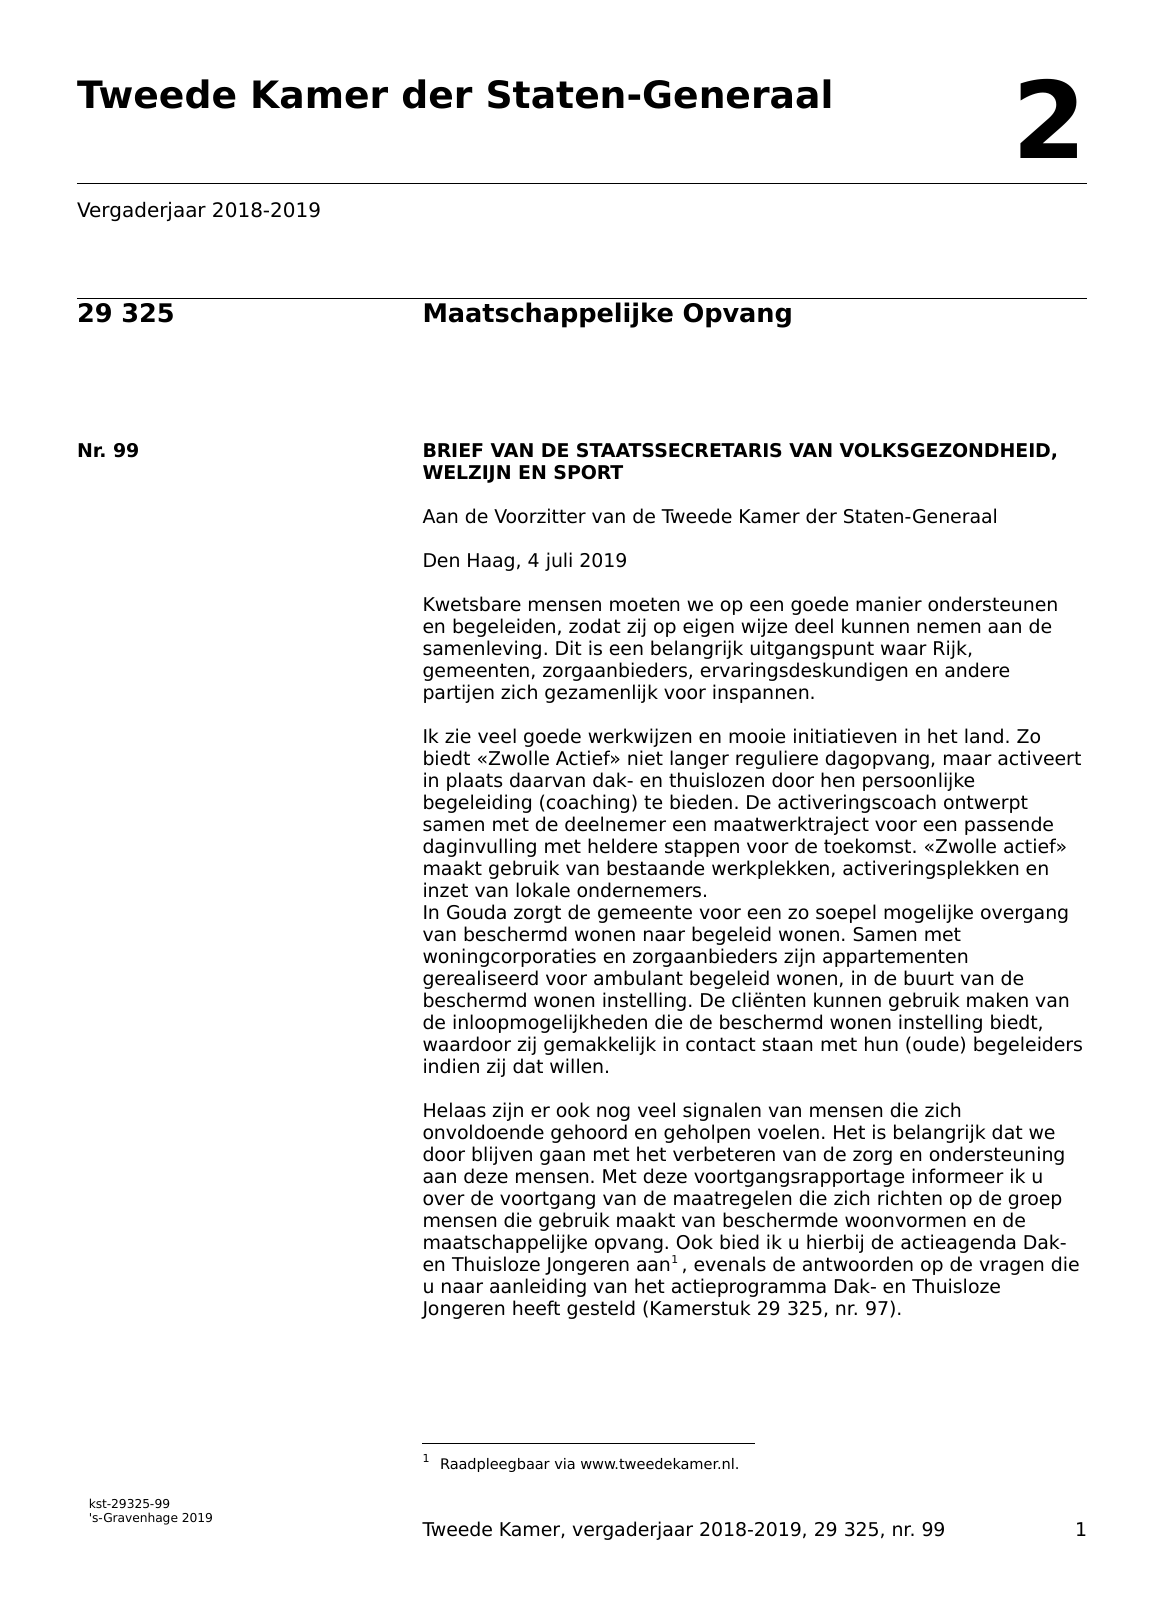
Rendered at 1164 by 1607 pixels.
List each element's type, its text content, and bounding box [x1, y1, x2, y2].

text Helaas zijn er ook nog veel signalen van mensen die zich onvoldoende gehoord en geholpen voelen. Het is belangrijk dat we door blijven gaan met het verbeteren van de zorg en ondersteuning aan deze mensen. Met deze voortgangsrapportage informeer ik u over de voortgang van de maatregelen die zich richten op de groep mensen die gebruik maakt van beschermde woonvormen en de maatschappelijke opvang. Ook bied ik u hierbij de actieagenda Dak- en Thuisloze Jongeren aan, evenals de antwoorden op de vragen die u naar aanleiding van het actieprogramma Dak- en Thuisloze Jongeren heeft gesteld (Kamerstuk 29 325, nr. 97). [422, 1100, 1087, 1320]
text 's-Gravenhage 2019 [88, 1511, 323, 1525]
text Ik zie veel goede werkwijzen en mooie initiatieven in het land. Zo biedt «Zwolle Actief» niet langer reguliere dagopvang, maar activeert in plaats daarvan dak- en thuislozen door hen persoonlijke begeleiding (coaching) te bieden. De activeringscoach ontwerpt samen met de deelnemer een maatwerktraject voor een passende daginvulling met heldere stappen voor de toekomst. «Zwolle actief» maakt gebruik van bestaande werkplekken, activeringsplekken en inzet van lokale ondernemers. [422, 726, 1087, 902]
text Kwetsbare mensen moeten we op een goede manier ondersteunen en begeleiden, zodat zij op eigen wijze deel kunnen nemen aan de samenleving. Dit is een belangrijk uitgangspunt waar Rijk, gemeenten, zorgaanbieders, ervaringsdeskundigen en andere partijen zich gezamenlijk voor inspannen. [422, 594, 1087, 704]
table_header 2 [886, 59, 1087, 183]
text Aan de Voorzitter van de Tweede Kamer der Staten-Generaal [422, 506, 1087, 528]
table_cell Vergaderjaar 2018-2019 [77, 184, 1087, 298]
text kst-29325-99 [88, 1497, 323, 1511]
table_header Tweede Kamer der Staten-Generaal [77, 59, 886, 183]
subtitle 29 325 Maatschappelijke Opvang [77, 299, 1087, 329]
subtitle Nr. 99 BRIEF VAN DE STAATSSECRETARIS VAN VOLKSGEZONDHEID, WELZIJN EN SPORT [77, 440, 1087, 484]
text In Gouda zorgt de gemeente voor een zo soepel mogelijke overgang van beschermd wonen naar begeleid wonen. Samen met woningcorporaties en zorgaanbieders zijn appartementen gerealiseerd voor ambulant begeleid wonen, in de buurt van de beschermd wonen instelling. De cliënten kunnen gebruik maken van de inloopmogelijkheden die de beschermd wonen instelling biedt, waardoor zij gemakkelijk in contact staan met hun (oude) begeleiders indien zij dat willen. [422, 902, 1087, 1078]
text Den Haag, 4 juli 2019 [422, 550, 1087, 572]
text Raadpleegbaar via www.tweedekamer.nl. [422, 1452, 1087, 1474]
